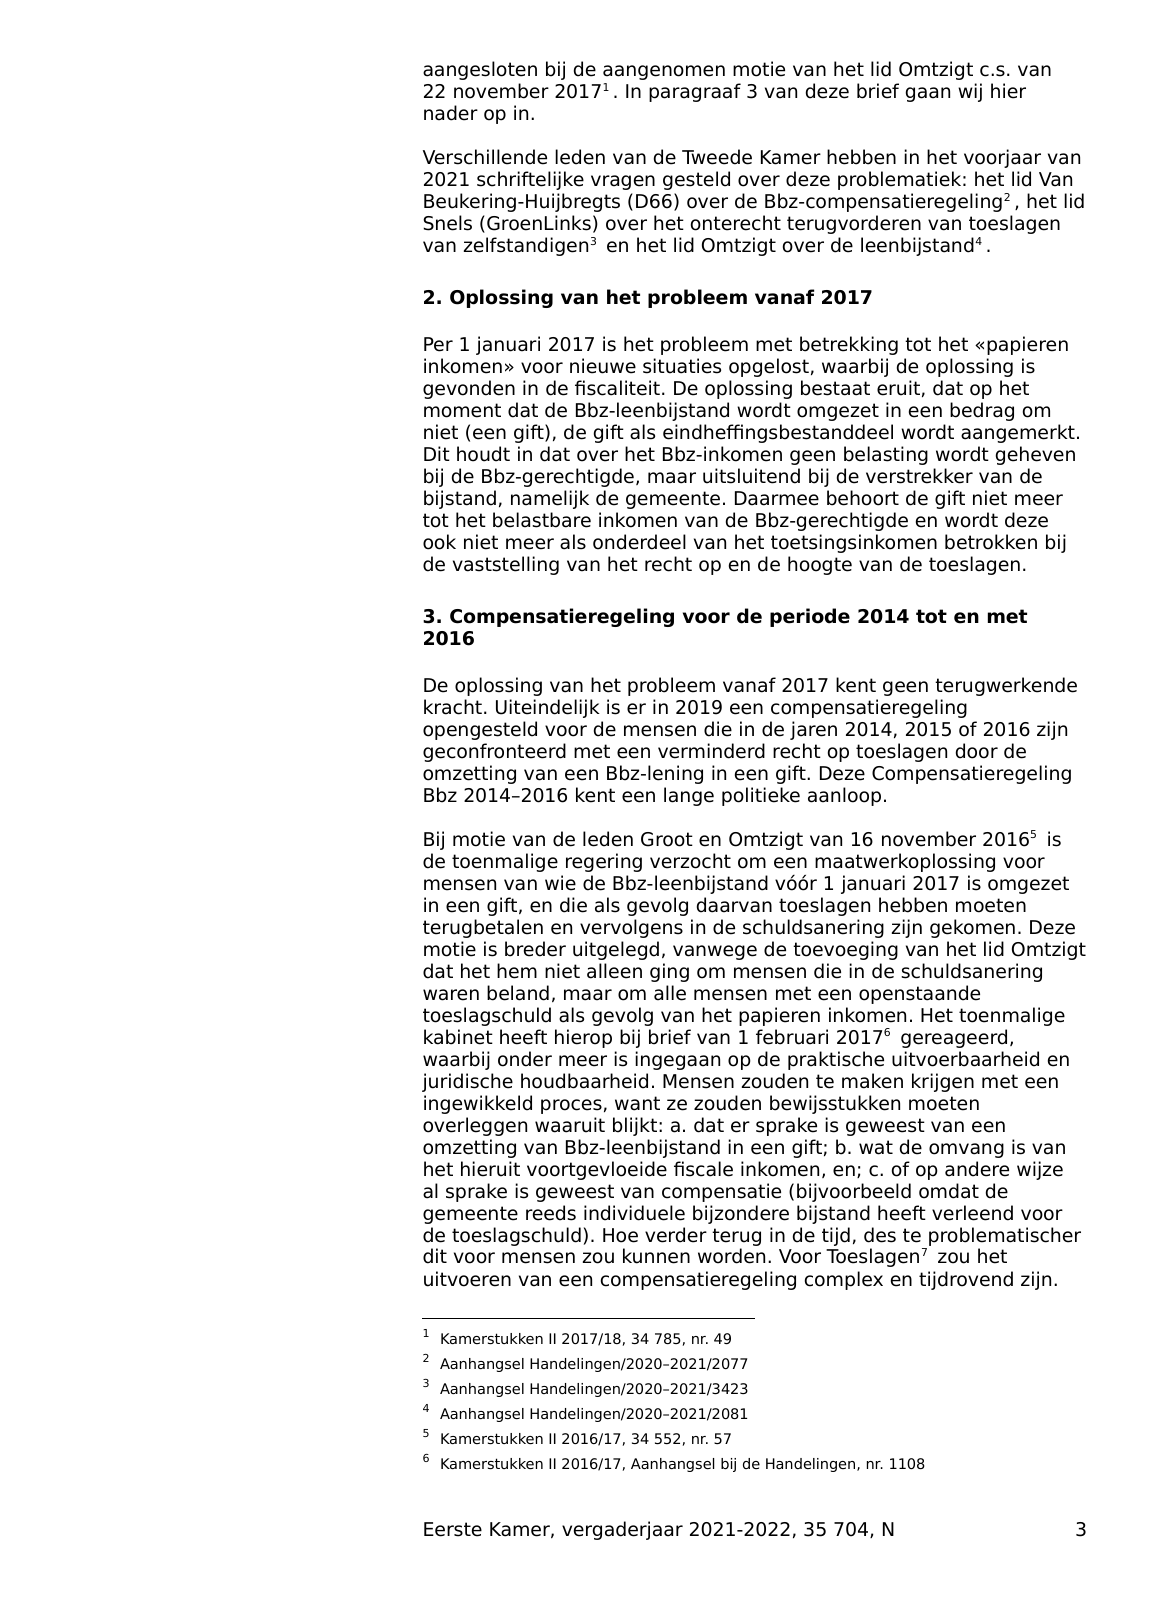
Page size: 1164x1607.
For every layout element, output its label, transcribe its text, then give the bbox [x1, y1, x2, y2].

text Bij motie van de leden Groot en Omtzigt van 16 november 2016 is de toenmalige regering verzocht om een maatwerkoplossing voor mensen van wie de Bbz-leenbijstand vóór 1 januari 2017 is omgezet in een gift, en die als gevolg daarvan toeslagen hebben moeten terugbetalen en vervolgens in de schuldsanering zijn gekomen. Deze motie is breder uitgelegd, vanwege de toevoeging van het lid Omtzigt dat het hem niet alleen ging om mensen die in de schuldsanering waren beland, maar om alle mensen met een openstaande toeslagschuld als gevolg van het papieren inkomen. Het toenmalige kabinet heeft hierop bij brief van 1 februari 2017 gereageerd, waarbij onder meer is ingegaan op de praktische uitvoerbaarheid en juridische houdbaarheid. Mensen zouden te maken krijgen met een ingewikkeld proces, want ze zouden bewijsstukken moeten overleggen waaruit blijkt: a. dat er sprake is geweest van een omzetting van Bbz-leenbijstand in een gift; b. wat de omvang is van het hieruit voortgevloeide fiscale inkomen, en; c. of op andere wijze al sprake is geweest van compensatie (bijvoorbeeld omdat de gemeente reeds individuele bijzondere bijstand heeft verleend voor de toeslagschuld). Hoe verder terug in de tijd, des te problematischer dit voor mensen zou kunnen worden. Voor Toeslagen zou het uitvoeren van een compensatieregeling complex en tijdrovend zijn. [422, 829, 1087, 1290]
text De oplossing van het probleem vanaf 2017 kent geen terugwerkende kracht. Uiteindelijk is er in 2019 een compensatieregeling opengesteld voor de mensen die in de jaren 2014, 2015 of 2016 zijn geconfronteerd met een verminderd recht op toeslagen door de omzetting van een Bbz-lening in een gift. Deze Compensatieregeling Bbz 2014–2016 kent een lange politieke aanloop. [422, 675, 1087, 807]
text Verschillende leden van de Tweede Kamer hebben in het voorjaar van 2021 schriftelijke vragen gesteld over deze problematiek: het lid Van Beukering-Huijbregts (D66) over de Bbz-compensatieregeling, het lid Snels (GroenLinks) over het onterecht terugvorderen van toeslagen van zelfstandigen en het lid Omtzigt over de leenbijstand. [422, 147, 1087, 257]
text Kamerstukken II 2017/18, 34 785, nr. 49 [422, 1327, 1087, 1349]
text aangesloten bij de aangenomen motie van het lid Omtzigt c.s. van 22 november 2017. In paragraaf 3 van deze brief gaan wij hier nader op in. [422, 59, 1087, 125]
text Aanhangsel Handelingen/2020–2021/2077 [422, 1352, 1087, 1374]
text Kamerstukken II 2016/17, Aanhangsel bij de Handelingen, nr. 1108 [422, 1452, 1087, 1474]
text Per 1 januari 2017 is het probleem met betrekking tot het «papieren inkomen» voor nieuwe situaties opgelost, waarbij de oplossing is gevonden in de fiscaliteit. De oplossing bestaat eruit, dat op het moment dat de Bbz-leenbijstand wordt omgezet in een bedrag om niet (een gift), de gift als eindheffingsbestanddeel wordt aangemerkt. Dit houdt in dat over het Bbz-inkomen geen belasting wordt geheven bij de Bbz-gerechtigde, maar uitsluitend bij de verstrekker van de bijstand, namelijk de gemeente. Daarmee behoort de gift niet meer tot het belastbare inkomen van de Bbz-gerechtigde en wordt deze ook niet meer als onderdeel van het toetsingsinkomen betrokken bij de vaststelling van het recht op en de hoogte van de toeslagen. [422, 334, 1087, 576]
text Aanhangsel Handelingen/2020–2021/2081 [422, 1402, 1087, 1424]
subtitle 2. Oplossing van het probleem vanaf 2017 [422, 287, 1087, 309]
text Aanhangsel Handelingen/2020–2021/3423 [422, 1377, 1087, 1399]
text Kamerstukken II 2016/17, 34 552, nr. 57 [422, 1427, 1087, 1449]
subtitle 3. Compensatieregeling voor de periode 2014 tot en met 2016 [422, 606, 1087, 650]
